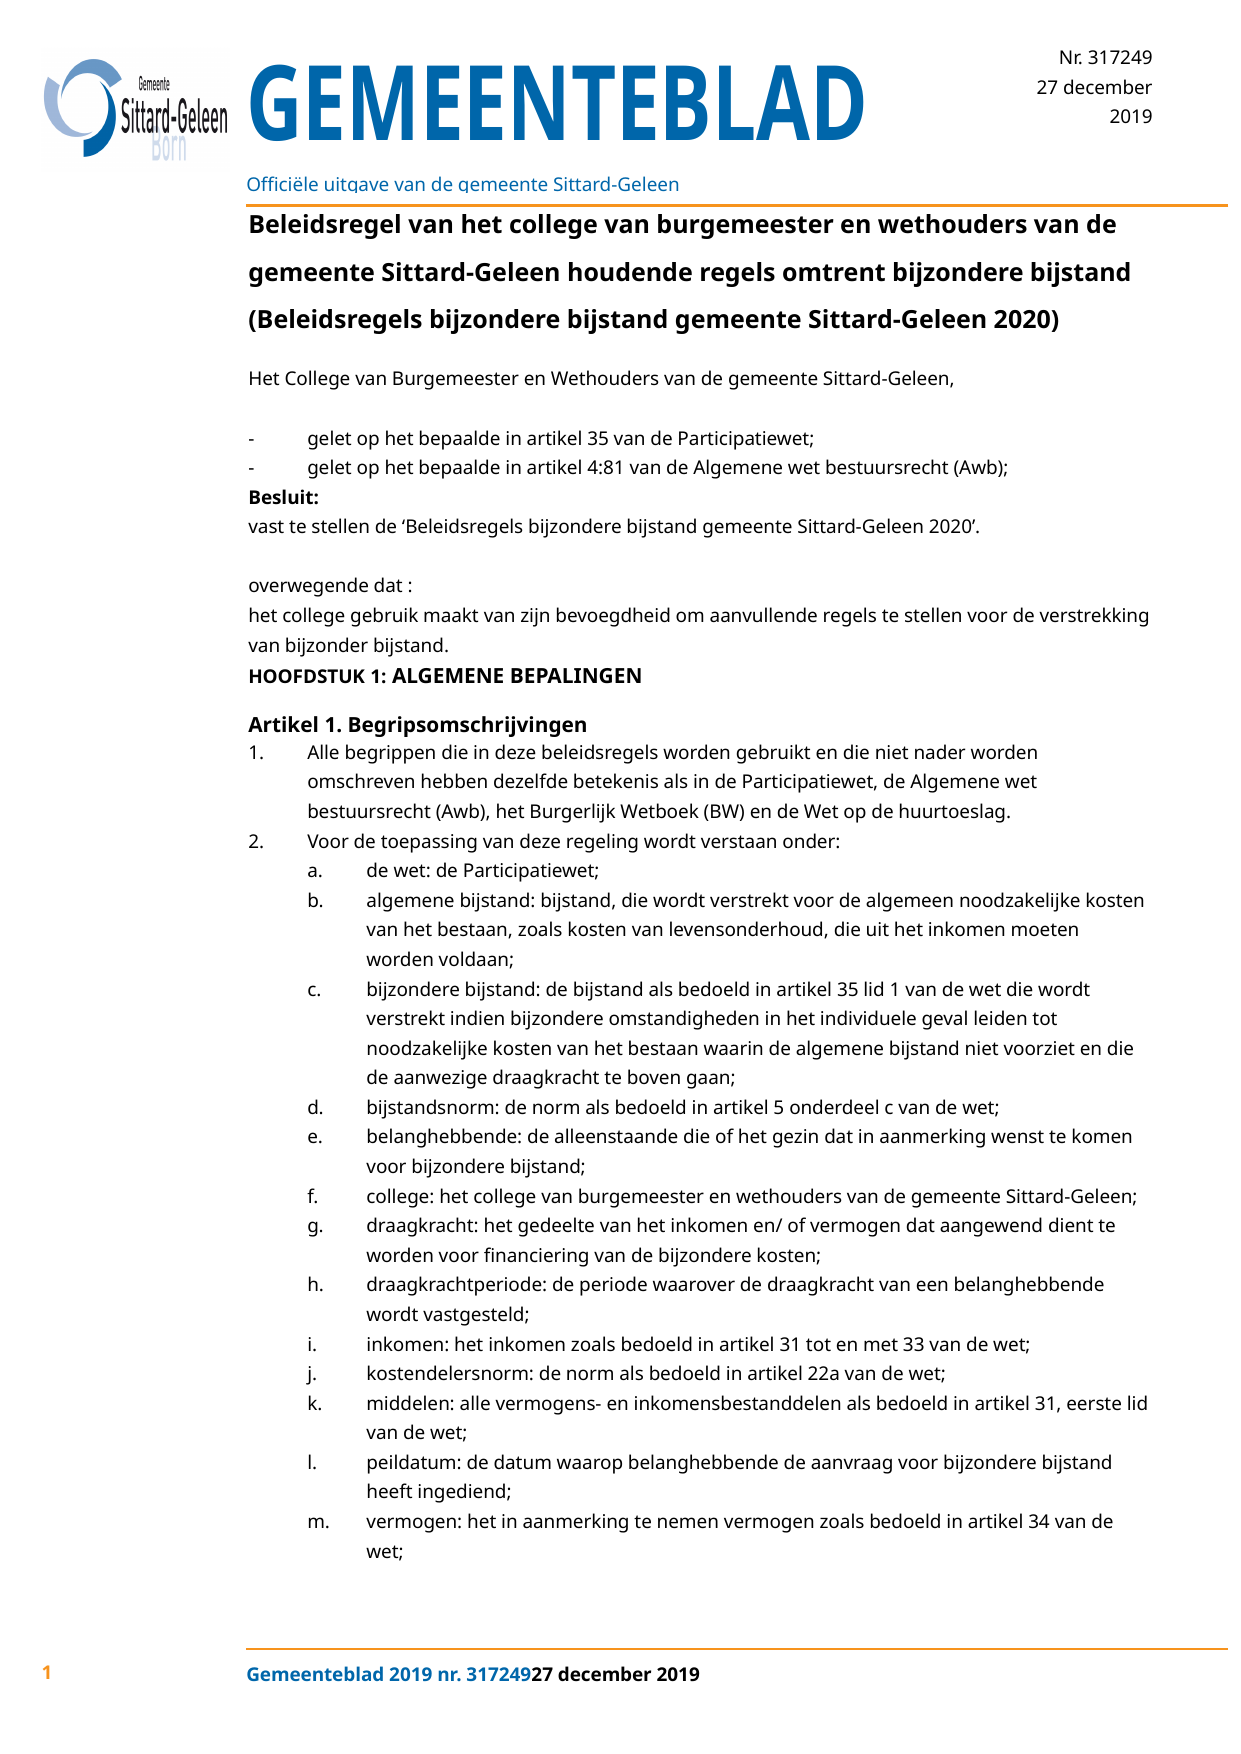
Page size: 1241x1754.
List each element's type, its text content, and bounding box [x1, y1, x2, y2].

text Het College van Burgemeester en Wethouders van de gemeente Sittard-Geleen, [248, 366, 1152, 391]
list middelen: alle vermogens- en inkomensbestanddelen als bedoeld in artikel 31, eerste lid van de wet; [307, 1390, 1152, 1445]
text HOOFDSTUK 1: ALGEMENE BEPALINGEN [248, 661, 1152, 690]
list draagkracht: het gedeelte van het inkomen en/ of vermogen dat aangewend dient te worden voor financiering van de bijzondere kosten; [307, 1212, 1152, 1268]
list de wet: de Participatiewet; [307, 857, 1152, 883]
list gelet op het bepaalde in artikel 4:81 van de Algemene wet bestuursrecht (Awb); [248, 454, 1152, 480]
list bijstandsnorm: de norm als bedoeld in artikel 5 onderdeel c van de wet; [307, 1094, 1152, 1120]
text vast te stellen de ‘Beleidsregels bijzondere bijstand gemeente Sittard-Geleen 2020’. [248, 513, 1152, 539]
list gelet op het bepaalde in artikel 35 van de Participatiewet; [248, 425, 1152, 450]
list kostendelersnorm: de norm als bedoeld in artikel 22a van de wet; [307, 1360, 1152, 1386]
list vermogen: het in aanmerking te nemen vermogen zoals bedoeld in artikel 34 van de wet; [307, 1508, 1152, 1563]
list inkomen: het inkomen zoals bedoeld in artikel 31 tot en met 33 van de wet; [307, 1331, 1152, 1356]
text Artikel 1. Begripsomschrijvingen [248, 711, 1152, 739]
list Voor de toepassing van deze regeling wordt verstaan onder: [248, 828, 1152, 853]
list college: het college van burgemeester en wethouders van de gemeente Sittard-Geleen; [307, 1183, 1152, 1208]
text het college gebruik maakt van zijn bevoegdheid om aanvullende regels te stellen voor de verstrekking van bijzonder bijstand. [248, 602, 1152, 657]
list algemene bijstand: bijstand, die wordt verstrekt voor de algemeen noodzakelijke kosten van het bestaan, zoals kosten van levensonderhoud, die uit het inkomen moeten worden voldaan; [307, 887, 1152, 972]
picture [41, 47, 231, 172]
list peildatum: de datum waarop belanghebbende de aanvraag voor bijzondere bijstand heeft ingediend; [307, 1449, 1152, 1504]
text Besluit: [248, 484, 1152, 509]
list belanghebbende: de alleenstaande die of het gezin dat in aanmerking wenst te komen voor bijzondere bijstand; [307, 1124, 1152, 1179]
list Alle begrippen die in deze beleidsregels worden gebruikt en die niet nader worden omschreven hebben dezelfde betekenis als in de Participatiewet, de Algemene wet bestuursrecht (Awb), het Burgerlijk Wetboek (BW) en de Wet op de huurtoeslag. [248, 739, 1152, 824]
text Beleidsregel van het college van burgemeester en wethouders van de gemeente Sittard-Geleen houdende regels omtrent bijzondere bijstand (Beleidsregels bijzondere bijstand gemeente Sittard-Geleen 2020) [248, 207, 1152, 336]
list bijzondere bijstand: de bijstand als bedoeld in artikel 35 lid 1 van de wet die wordt verstrekt indien bijzondere omstandigheden in het individuele geval leiden tot noodzakelijke kosten van het bestaan waarin de algemene bijstand niet voorziet en die de aanwezige draagkracht te boven gaan; [307, 976, 1152, 1090]
text overwegende dat : [248, 573, 1152, 598]
list draagkrachtperiode: de periode waarover de draagkracht van een belanghebbende wordt vastgesteld; [307, 1272, 1152, 1327]
